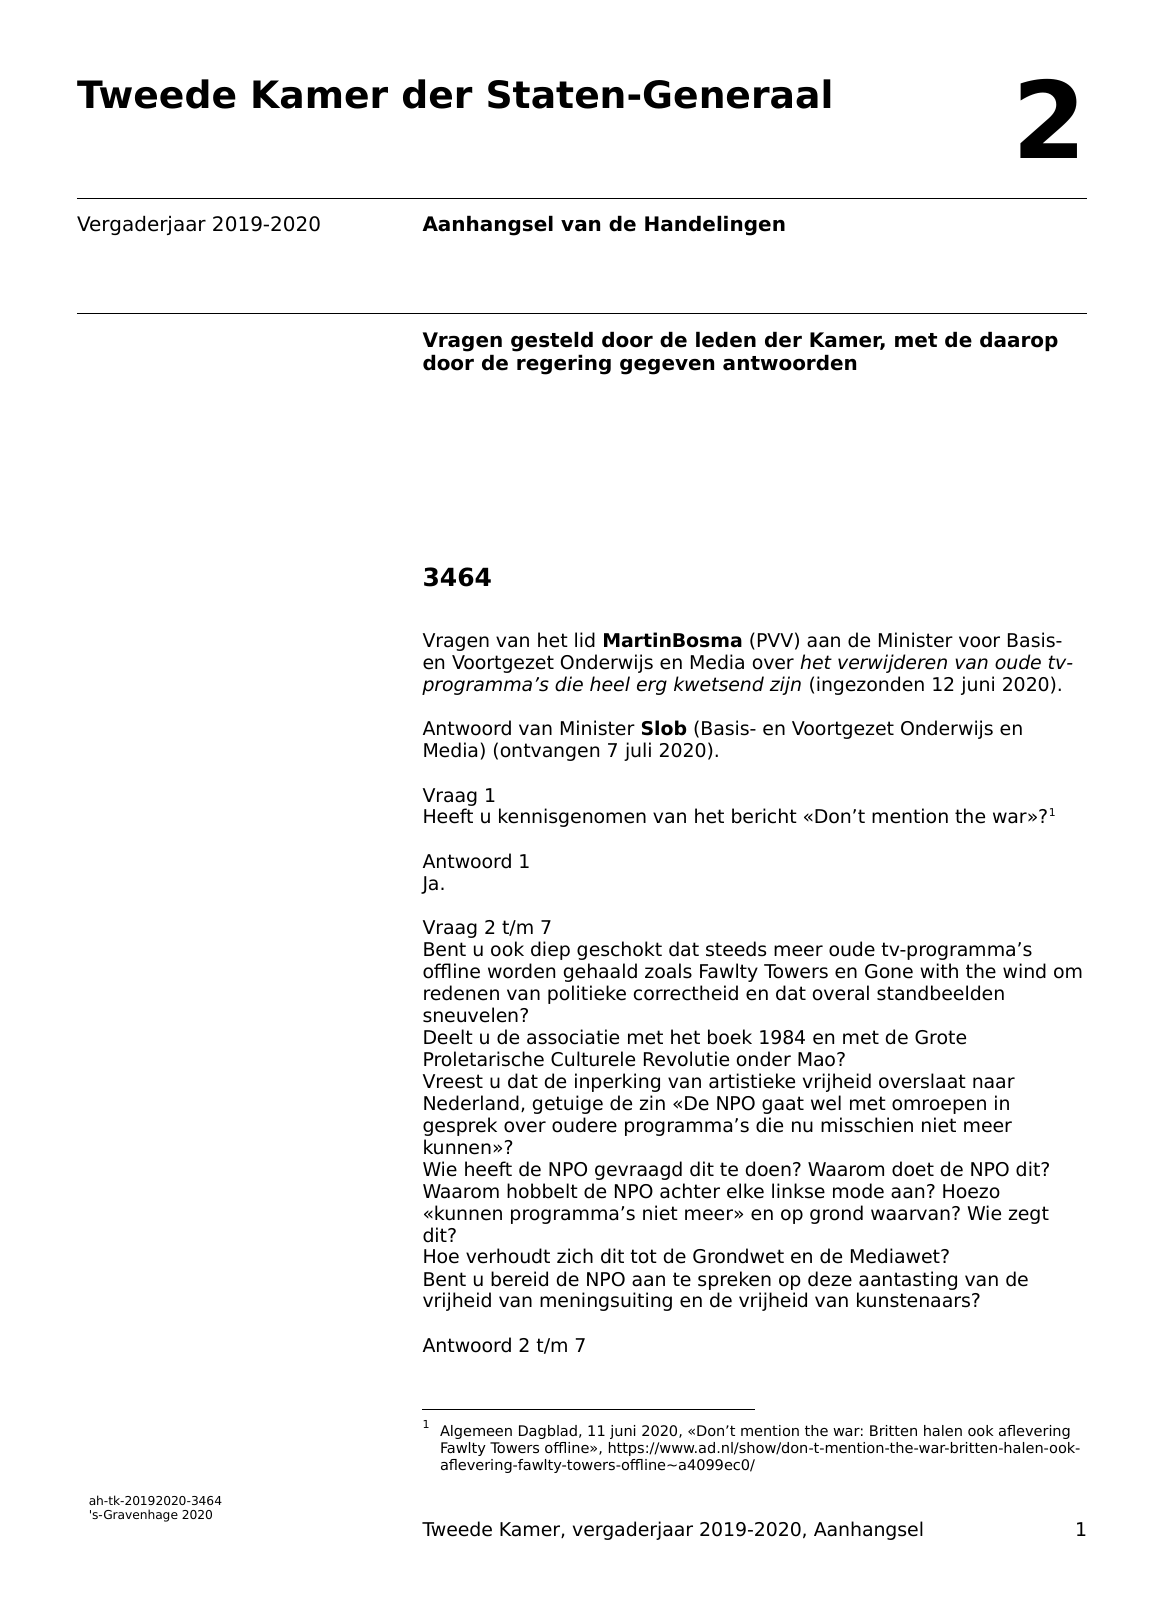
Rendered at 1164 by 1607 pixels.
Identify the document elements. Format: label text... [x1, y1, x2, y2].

text 3464 [422, 563, 1087, 592]
text Vraag 2 t/m 7 [422, 917, 1087, 939]
text ah-tk-20192020-3464 [88, 1494, 323, 1508]
text Antwoord 1 [422, 851, 1087, 873]
table_cell [77, 314, 422, 375]
text Antwoord 2 t/m 7 [422, 1334, 1087, 1357]
text Bent u bereid de NPO aan te spreken op deze aantasting van de vrijheid van meningsuiting en de vrijheid van kunstenaars? [422, 1268, 1087, 1312]
text Vraag 1 [422, 784, 1087, 806]
text Algemeen Dagblad, 11 juni 2020, «Don’t mention the war: Britten halen ook aflevering Fawlty Towers offline», https://www.ad.nl/show/don-t-mention-the-war-britten-halen-ook-aflevering-fawlty-towers-offline~a4099ec0/ [422, 1418, 1087, 1474]
text Wie heeft de NPO gevraagd dit te doen? Waarom doet de NPO dit? Waarom hobbelt de NPO achter elke linkse mode aan? Hoezo «kunnen programma’s niet meer» en op grond waarvan? Wie zegt dit? [422, 1158, 1087, 1246]
table_cell Aanhangsel van de Handelingen [422, 199, 1087, 313]
text Antwoord van Minister Slob (Basis- en Voortgezet Onderwijs en Media) (ontvangen 7 juli 2020). [422, 718, 1087, 762]
table_cell Vergaderjaar 2019-2020 [77, 199, 422, 313]
text 's-Gravenhage 2020 [88, 1508, 323, 1522]
text Vragen van het lid MartinBosma (PVV) aan de Minister voor Basis- en Voortgezet Onderwijs en Media over het verwijderen van oude tv-programma’s die heel erg kwetsend zijn (ingezonden 12 juni 2020). [422, 630, 1087, 696]
text Deelt u de associatie met het boek 1984 en met de Grote Proletarische Culturele Revolutie onder Mao? [422, 1027, 1087, 1071]
table_header 2 [886, 59, 1087, 198]
text Vreest u dat de inperking van artistieke vrijheid overslaat naar Nederland, getuige de zin «De NPO gaat wel met omroepen in gesprek over oudere programma’s die nu misschien niet meer kunnen»? [422, 1071, 1087, 1158]
text Bent u ook diep geschokt dat steeds meer oude tv-programma’s offline worden gehaald zoals Fawlty Towers en Gone with the wind om redenen van politieke correctheid en dat overal standbeelden sneuvelen? [422, 939, 1087, 1027]
table_cell Vragen gesteld door de leden der Kamer, met de daarop door de regering gegeven antwoorden [422, 314, 1087, 375]
text Ja. [422, 873, 1087, 894]
text Hoe verhoudt zich dit tot de Grondwet en de Mediawet? [422, 1246, 1087, 1268]
text Heeft u kennisgenomen van het bericht «Don’t mention the war»? [422, 806, 1087, 828]
table_header Tweede Kamer der Staten-Generaal [77, 59, 886, 198]
